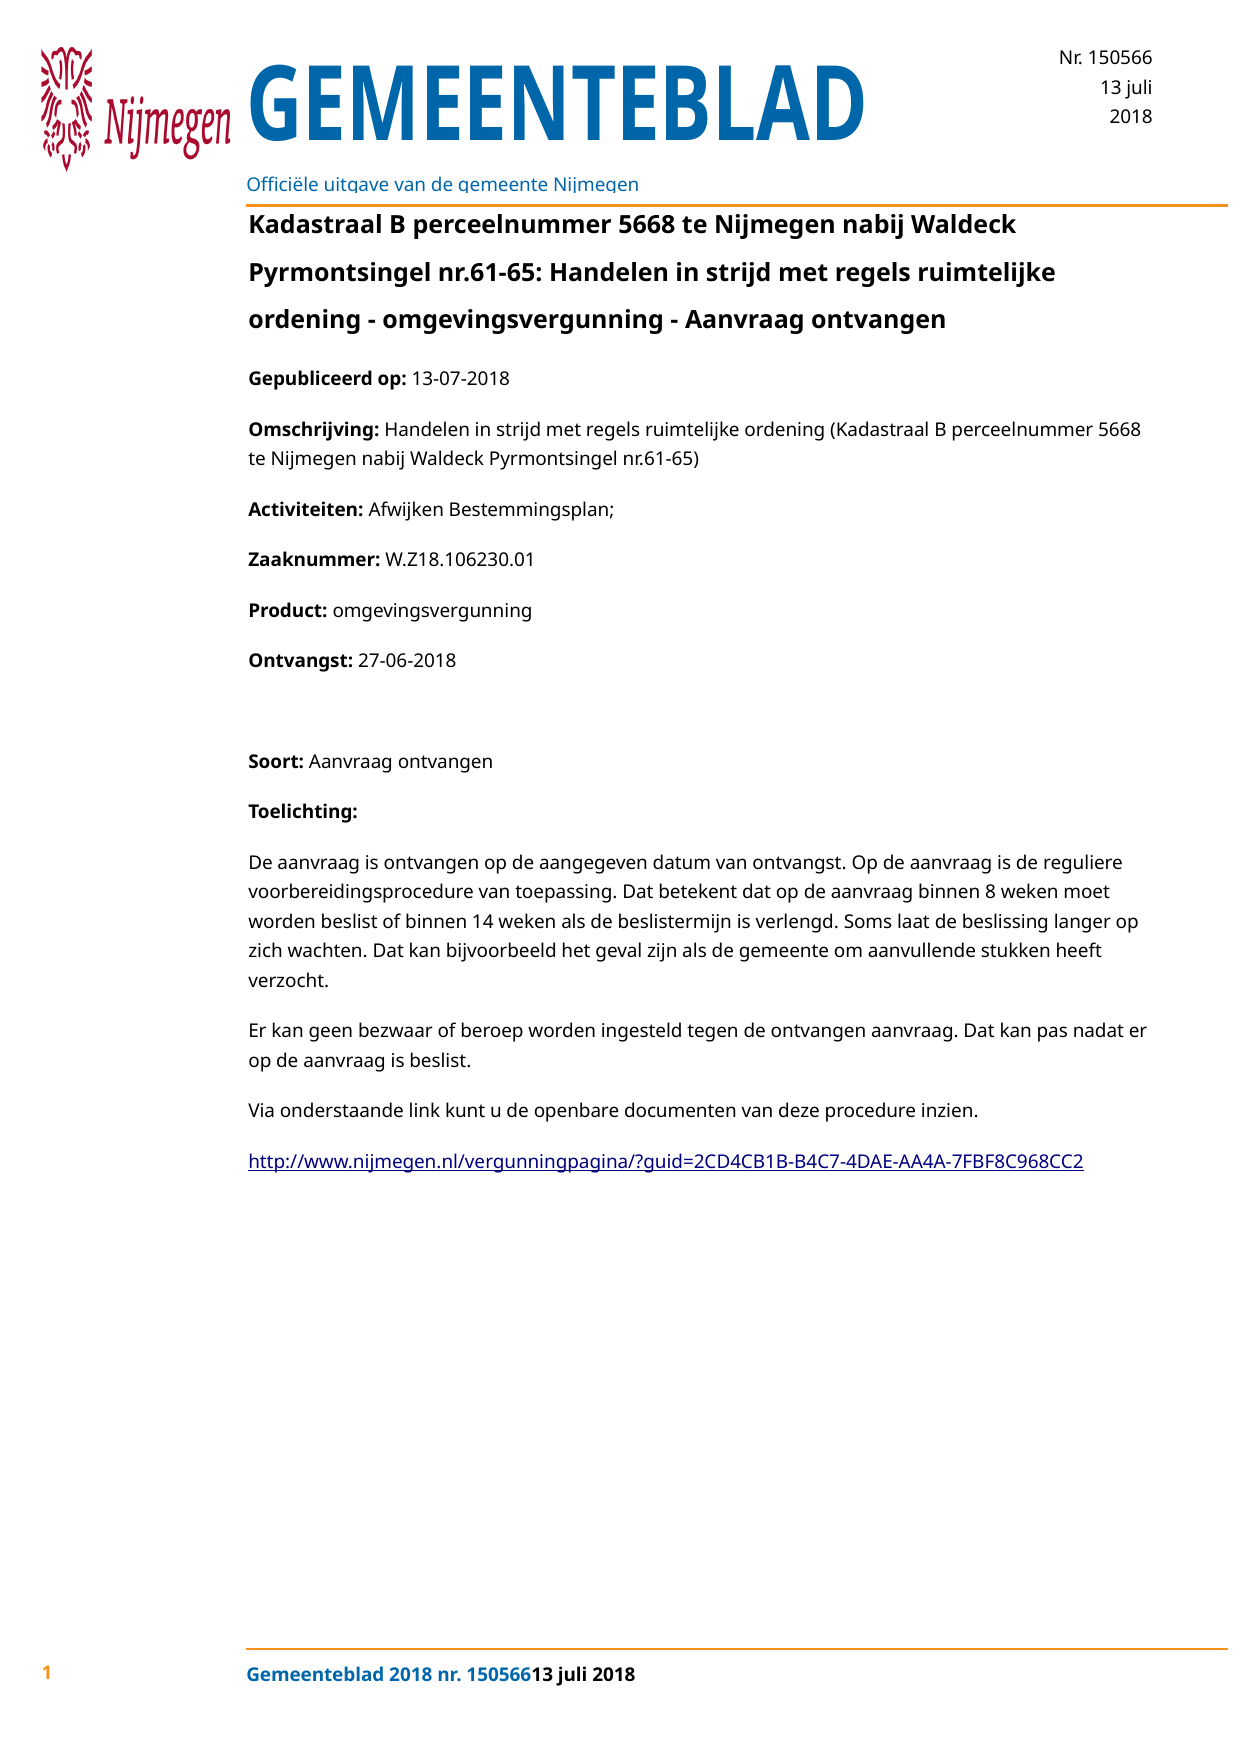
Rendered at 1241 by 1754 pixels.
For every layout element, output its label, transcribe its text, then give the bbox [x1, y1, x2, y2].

picture [41, 47, 231, 172]
text Omschrijving: Handelen in strijd met regels ruimtelijke ordening (Kadastraal B perceelnummer 5668 te Nijmegen nabij Waldeck Pyrmontsingel nr.61-65) [248, 416, 1152, 471]
text Via onderstaande link kunt u de openbare documenten van deze procedure inzien. [248, 1098, 1152, 1123]
text Toelichting: [248, 798, 1152, 824]
text Kadastraal B perceelnummer 5668 te Nijmegen nabij Waldeck Pyrmontsingel nr.61-65: Handelen in strijd met regels ruimtelijke ordening - omgevingsvergunning - Aanvraag ontvangen [248, 207, 1152, 336]
text Er kan geen bezwaar of beroep worden ingesteld tegen de ontvangen aanvraag. Dat kan pas nadat er op de aanvraag is beslist. [248, 1018, 1152, 1073]
text Zaaknummer: W.Z18.106230.01 [248, 546, 1152, 572]
text De aanvraag is ontvangen op de aangegeven datum van ontvangst. Op de aanvraag is de reguliere voorbereidingsprocedure van toepassing. Dat betekent dat op de aanvraag binnen 8 weken moet worden beslist of binnen 14 weken als de beslistermijn is verlengd. Soms laat de beslissing langer op zich wachten. Dat kan bijvoorbeeld het geval zijn als de gemeente om aanvullende stukken heeft verzocht. [248, 849, 1152, 993]
text Soort: Aanvraag ontvangen [248, 748, 1152, 774]
text Gepubliceerd op: 13-07-2018 [248, 366, 1152, 391]
text Activiteiten: Afwijken Bestemmingsplan; [248, 496, 1152, 522]
text http://www.nijmegen.nl/vergunningpagina/?guid=2CD4CB1B-B4C7-4DAE-AA4A-7FBF8C968CC2 [248, 1148, 1152, 1174]
text Ontvangst: 27-06-2018 [248, 647, 1152, 673]
text Product: omgevingsvergunning [248, 597, 1152, 622]
